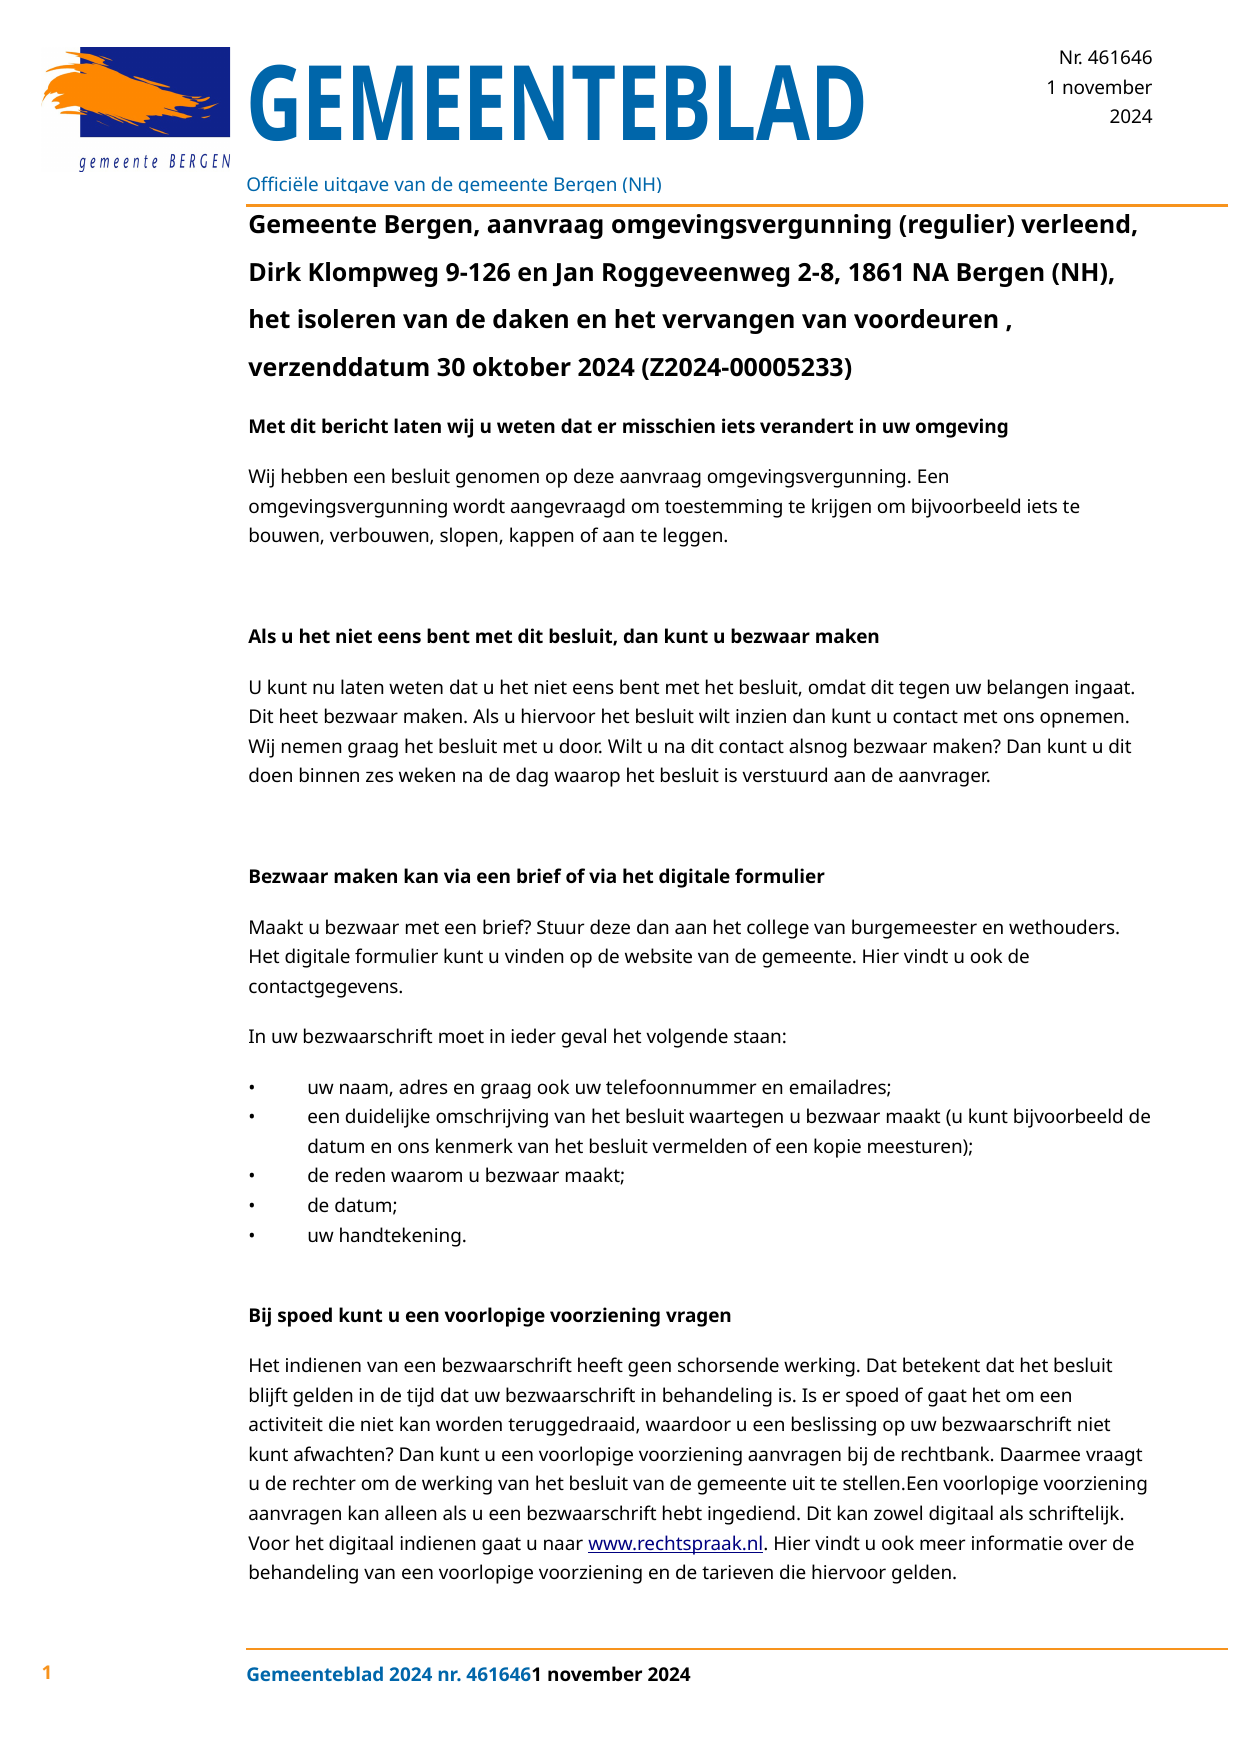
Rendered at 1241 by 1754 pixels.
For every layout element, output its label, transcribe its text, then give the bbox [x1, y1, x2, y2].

list uw naam, adres en graag ook uw telefoonnummer en emailadres; [248, 1074, 1152, 1100]
text Het indienen van een bezwaarschrift heeft geen schorsende werking. Dat betekent dat het besluit blijft gelden in de tijd dat uw bezwaarschrift in behandeling is. Is er spoed of gaat het om een activiteit die niet kan worden teruggedraaid, waardoor u een beslissing op uw bezwaarschrift niet kunt afwachten? Dan kunt u een voorlopige voorziening aanvragen bij de rechtbank. Daarmee vraagt u de rechter om de werking van het besluit van de gemeente uit te stellen.Een voorlopige voorziening aanvragen kan alleen als u een bezwaarschrift hebt ingediend. Dit kan zowel digitaal als schriftelijk. Voor het digitaal indienen gaat u naar www.rechtspraak.nl. Hier vindt u ook meer informatie over de behandeling van een voorlopige voorziening en de tarieven die hiervoor gelden. [248, 1352, 1152, 1585]
list uw handtekening. [248, 1222, 1152, 1248]
text Gemeente Bergen, aanvraag omgevingsvergunning (regulier) verleend, Dirk Klompweg 9-126 en Jan Roggeveenweg 2-8, 1861 NA Bergen (NH), het isoleren van de daken en het vervangen van voordeuren , verzenddatum 30 oktober 2024 (Z2024-00005233) [248, 207, 1152, 384]
text Maakt u bezwaar met een brief? Stuur deze dan aan het college van burgemeester en wethouders. Het digitale formulier kunt u vinden op de website van de gemeente. Hier vindt u ook de contactgegevens. [248, 914, 1152, 999]
text U kunt nu laten weten dat u het niet eens bent met het besluit, omdat dit tegen uw belangen ingaat. Dit heet bezwaar maken. Als u hiervoor het besluit wilt inzien dan kunt u contact met ons opnemen. Wij nemen graag het besluit met u door. Wilt u na dit contact alsnog bezwaar maken? Dan kunt u dit doen binnen zes weken na de dag waarop het besluit is verstuurd aan de aanvrager. [248, 674, 1152, 788]
list de datum; [248, 1192, 1152, 1218]
text In uw bezwaarschrift moet in ieder geval het volgende staan: [248, 1023, 1152, 1049]
text Wij hebben een besluit genomen op deze aanvraag omgevingsvergunning. Een omgevingsvergunning wordt aangevraagd om toestemming te krijgen om bijvoorbeeld iets te bouwen, verbouwen, slopen, kappen of aan te leggen. [248, 463, 1152, 548]
list de reden waarom u bezwaar maakt; [248, 1163, 1152, 1188]
text Bij spoed kunt u een voorlopige voorziening vragen [248, 1302, 1152, 1328]
text Bezwaar maken kan via een brief of via het digitale formulier [248, 863, 1152, 889]
text Als u het niet eens bent met dit besluit, dan kunt u bezwaar maken [248, 623, 1152, 649]
picture [41, 47, 231, 172]
text Met dit bericht laten wij u weten dat er misschien iets verandert in uw omgeving [248, 413, 1152, 439]
list een duidelijke omschrijving van het besluit waartegen u bezwaar maakt (u kunt bijvoorbeeld de datum en ons kenmerk van het besluit vermelden of een kopie meesturen); [248, 1103, 1152, 1159]
